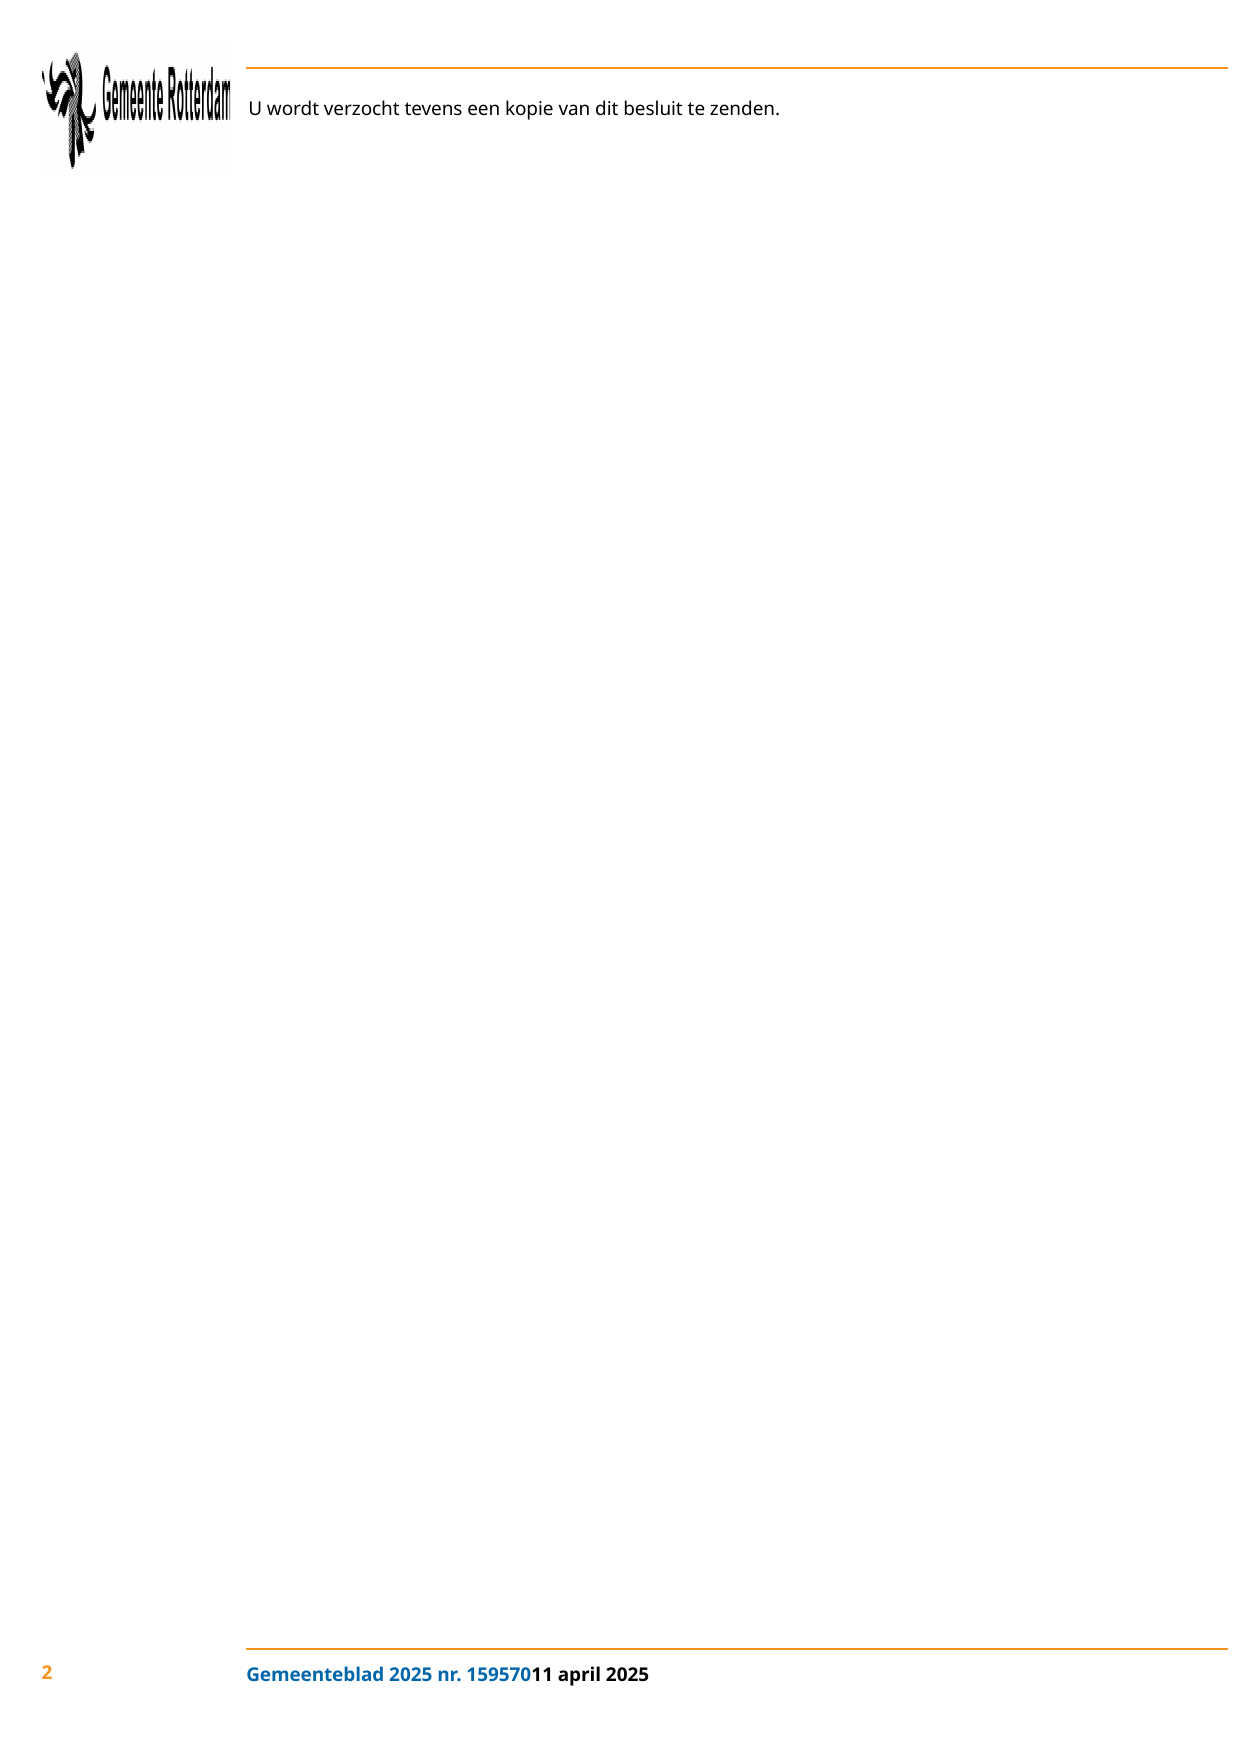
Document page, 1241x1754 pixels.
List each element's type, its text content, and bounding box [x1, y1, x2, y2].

picture [41, 47, 231, 172]
text U wordt verzocht tevens een kopie van dit besluit te zenden. [248, 95, 1152, 121]
